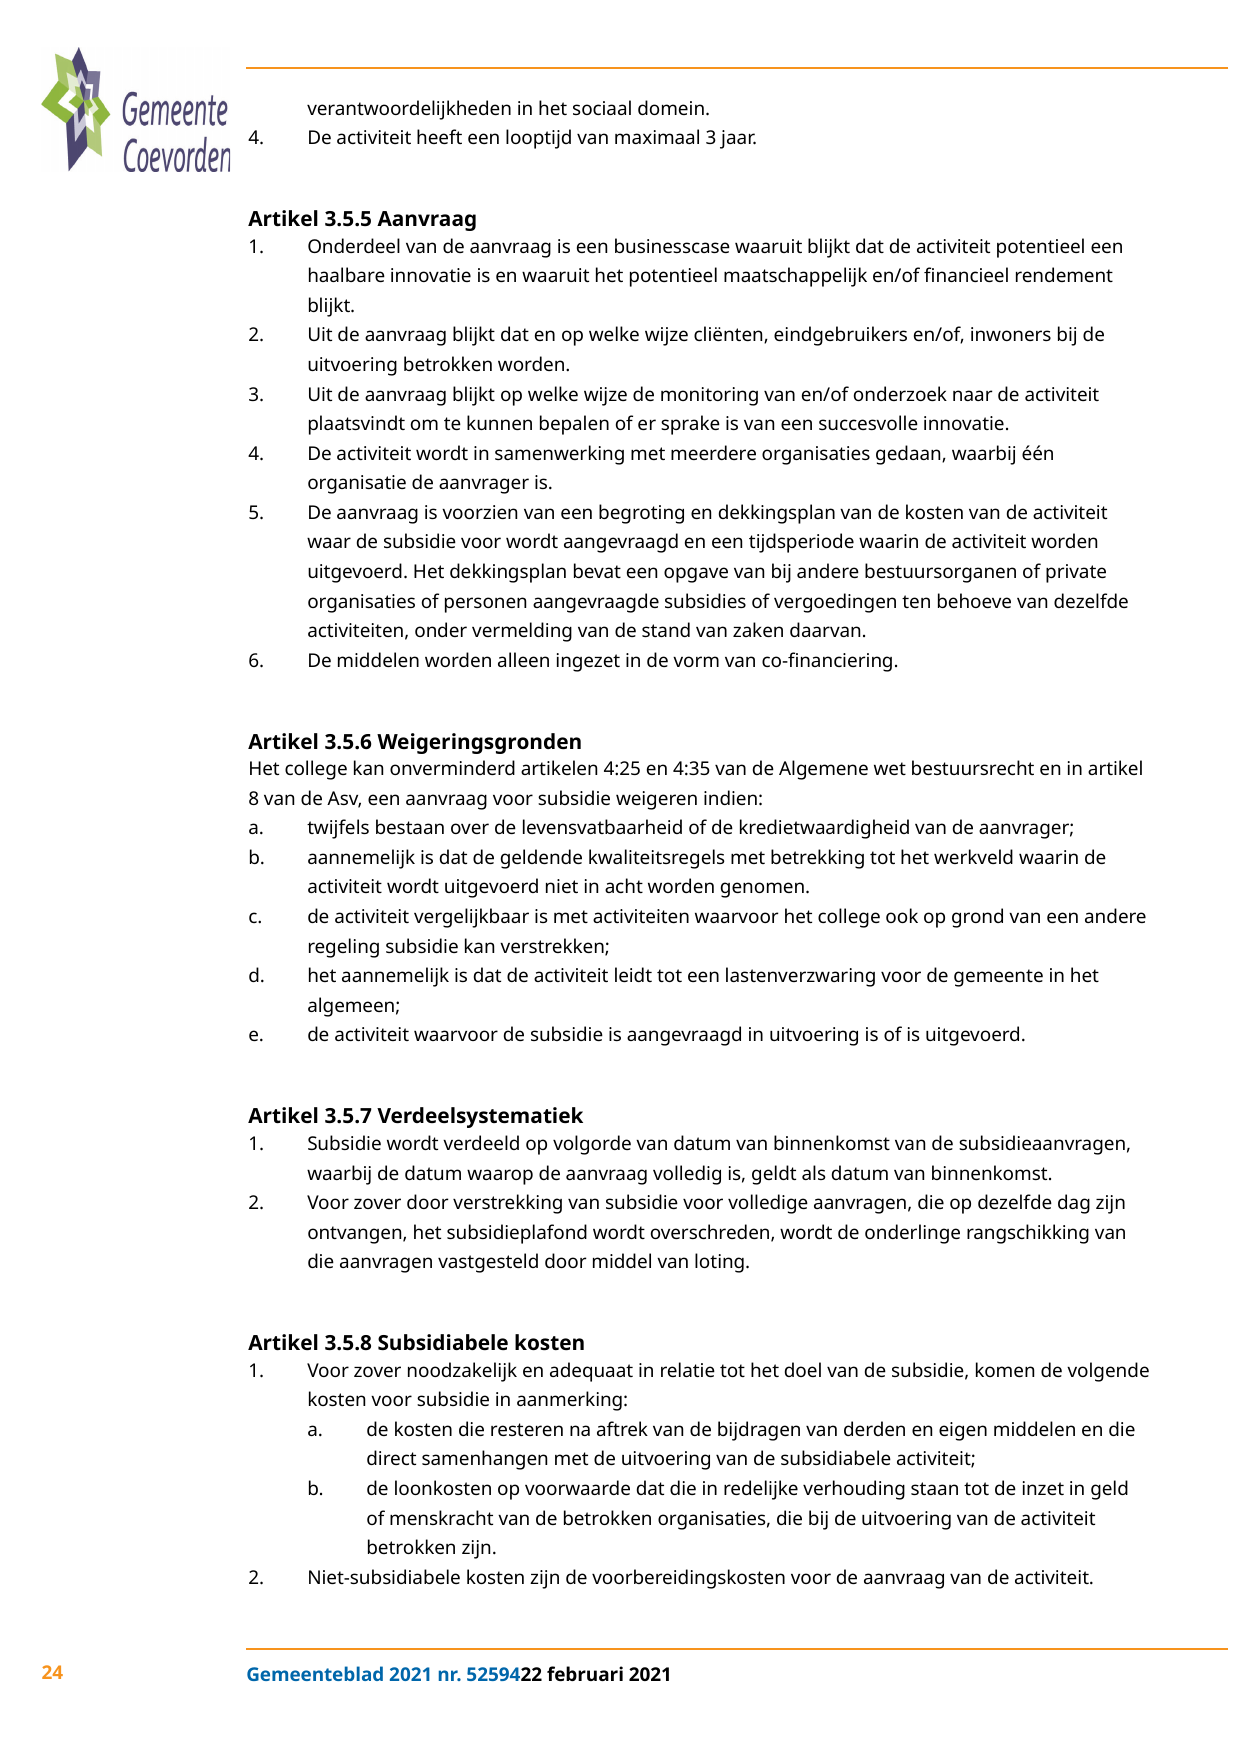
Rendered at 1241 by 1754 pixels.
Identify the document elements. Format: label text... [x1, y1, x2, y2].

list Voor zover noodzakelijk en adequaat in relatie tot het doel van de subsidie, komen de volgende kosten voor subsidie in aanmerking: [248, 1357, 1152, 1412]
list de kosten die resteren na aftrek van de bijdragen van derden en eigen middelen en die direct samenhangen met de uitvoering van de subsidiabele activiteit; [307, 1416, 1152, 1471]
list Uit de aanvraag blijkt op welke wijze de monitoring van en/of onderzoek naar de activiteit plaatsvindt om te kunnen bepalen of er sprake is van een succesvolle innovatie. [248, 381, 1152, 436]
list aannemelijk is dat de geldende kwaliteitsregels met betrekking tot het werkveld waarin de activiteit wordt uitgevoerd niet in acht worden genomen. [248, 844, 1152, 899]
list Onderdeel van de aanvraag is een businesscase waaruit blijkt dat de activiteit potentieel een haalbare innovatie is en waaruit het potentieel maatschappelijk en/of financieel rendement blijkt. [248, 233, 1152, 318]
text Artikel 3.5.6 Weigeringsgronden [248, 727, 1152, 755]
list Niet-subsidiabele kosten zijn de voorbereidingskosten voor de aanvraag van de activiteit. [248, 1564, 1152, 1590]
list De aanvraag is voorzien van een begroting en dekkingsplan van de kosten van de activiteit waar de subsidie voor wordt aangevraagd en een tijdsperiode waarin de activiteit worden uitgevoerd. Het dekkingsplan bevat een opgave van bij andere bestuursorganen of private organisaties of personen aangevraagde subsidies of vergoedingen ten behoeve van dezelfde activiteiten, onder vermelding van de stand van zaken daarvan. [248, 499, 1152, 643]
text Artikel 3.5.8 Subsidiabele kosten [248, 1328, 1152, 1357]
list De activiteit heeft een looptijd van maximaal 3 jaar. [248, 124, 1152, 150]
list Uit de aanvraag blijkt dat en op welke wijze cliënten, eindgebruikers en/of, inwoners bij de uitvoering betrokken worden. [248, 322, 1152, 377]
list het aannemelijk is dat de activiteit leidt tot een lastenverzwaring voor de gemeente in het algemeen; [248, 962, 1152, 1018]
list Voor zover door verstrekking van subsidie voor volledige aanvragen, die op dezelfde dag zijn ontvangen, het subsidieplafond wordt overschreden, wordt de onderlinge rangschikking van die aanvragen vastgesteld door middel van loting. [248, 1189, 1152, 1274]
text Artikel 3.5.7 Verdeelsystematiek [248, 1102, 1152, 1130]
list De middelen worden alleen ingezet in de vorm van co-financiering. [248, 647, 1152, 673]
list de activiteit vergelijkbaar is met activiteiten waarvoor het college ook op grond van een andere regeling subsidie kan verstrekken; [248, 903, 1152, 959]
text Artikel 3.5.5 Aanvraag [248, 204, 1152, 233]
list De activiteit wordt in samenwerking met meerdere organisaties gedaan, waarbij één organisatie de aanvrager is. [248, 440, 1152, 495]
list verantwoordelijkheden in het sociaal domein. [248, 95, 1152, 121]
list twijfels bestaan over de levensvatbaarheid of de kredietwaardigheid van de aanvrager; [248, 814, 1152, 840]
list de loonkosten op voorwaarde dat die in redelijke verhouding staan tot de inzet in geld of menskracht van de betrokken organisaties, die bij de uitvoering van de activiteit betrokken zijn. [307, 1475, 1152, 1560]
picture [41, 47, 231, 172]
text Het college kan onverminderd artikelen 4:25 en 4:35 van de Algemene wet bestuursrecht en in artikel 8 van de Asv, een aanvraag voor subsidie weigeren indien: [248, 755, 1152, 811]
list de activiteit waarvoor de subsidie is aangevraagd in uitvoering is of is uitgevoerd. [248, 1022, 1152, 1047]
list Subsidie wordt verdeeld op volgorde van datum van binnenkomst van de subsidieaanvragen, waarbij de datum waarop de aanvraag volledig is, geldt als datum van binnenkomst. [248, 1130, 1152, 1185]
